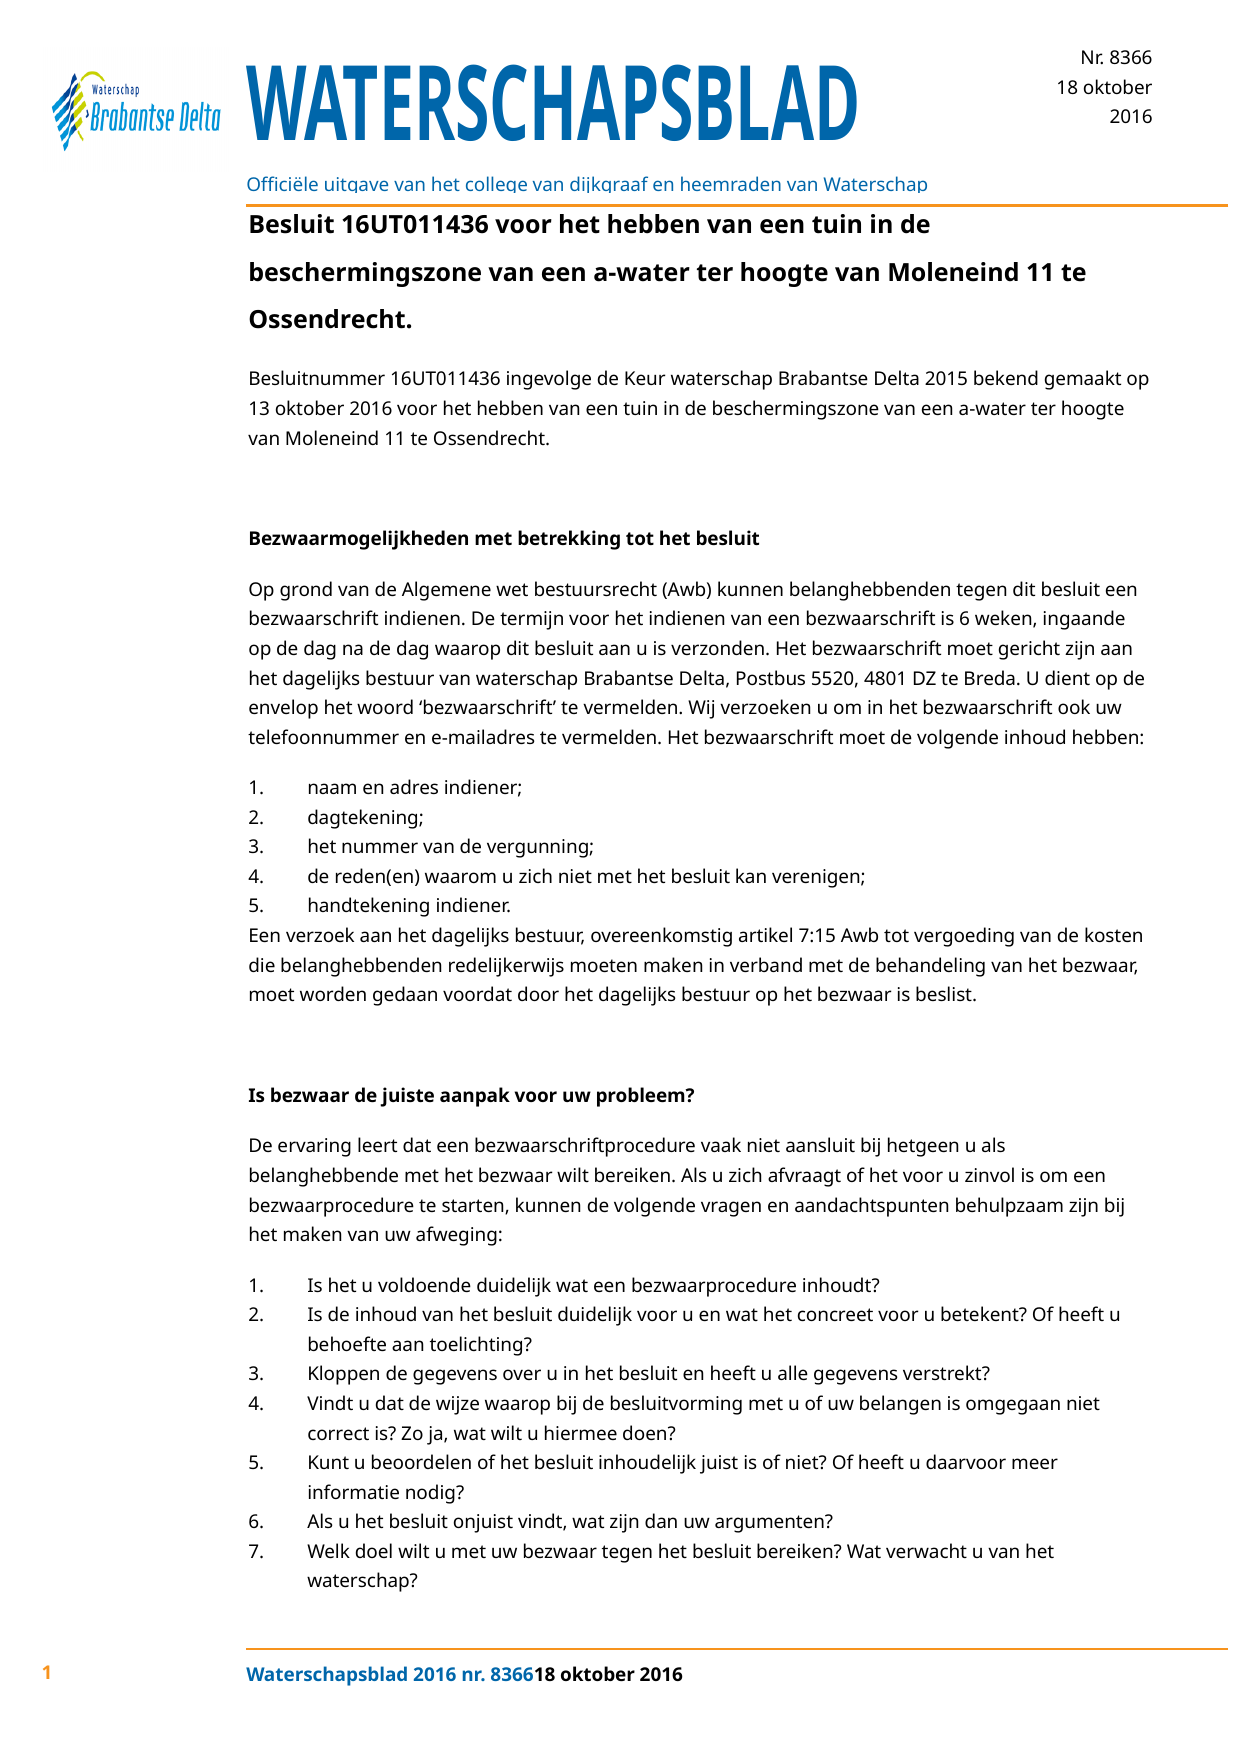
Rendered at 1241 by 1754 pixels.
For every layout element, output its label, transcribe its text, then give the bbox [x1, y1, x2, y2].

list Kloppen de gegevens over u in het besluit en heeft u alle gegevens verstrekt? [248, 1361, 1152, 1386]
text Een verzoek aan het dagelijks bestuur, overeenkomstig artikel 7:15 Awb tot vergoeding van de kosten die belanghebbenden redelijkerwijs moeten maken in verband met de behandeling van het bezwaar, moet worden gedaan voordat door het dagelijks bestuur op het bezwaar is beslist. [248, 922, 1152, 1007]
list handtekening indiener. [248, 893, 1152, 918]
list de reden(en) waarom u zich niet met het besluit kan verenigen; [248, 863, 1152, 889]
list Vindt u dat de wijze waarop bij de besluitvorming met u of uw belangen is omgegaan niet correct is? Zo ja, wat wilt u hiermee doen? [248, 1390, 1152, 1445]
list naam en adres indiener; [248, 774, 1152, 800]
list dagtekening; [248, 804, 1152, 829]
text Op grond van de Algemene wet bestuursrecht (Awb) kunnen belanghebbenden tegen dit besluit een bezwaarschrift indienen. De termijn voor het indienen van een bezwaarschrift is 6 weken, ingaande op de dag na de dag waarop dit besluit aan u is verzonden. Het bezwaarschrift moet gericht zijn aan het dagelijks bestuur van waterschap Brabantse Delta, Postbus 5520, 4801 DZ te Breda. U dient op de envelop het woord ‘bezwaarschrift’ te vermelden. Wij verzoeken u om in het bezwaarschrift ook uw telefoonnummer en e‑mailadres te vermelden. Het bezwaarschrift moet de volgende inhoud hebben: [248, 576, 1152, 749]
list Als u het besluit onjuist vindt, wat zijn dan uw argumenten? [248, 1508, 1152, 1534]
picture [41, 47, 231, 172]
list Is het u voldoende duidelijk wat een bezwaarprocedure inhoudt? [248, 1272, 1152, 1297]
list Is de inhoud van het besluit duidelijk voor u en wat het concreet voor u betekent? Of heeft u behoefte aan toelichting? [248, 1301, 1152, 1357]
list Welk doel wilt u met uw bezwaar tegen het besluit bereiken? Wat verwacht u van het waterschap? [248, 1538, 1152, 1593]
text De ervaring leert dat een bezwaarschriftprocedure vaak niet aansluit bij hetgeen u als belanghebbende met het bezwaar wilt bereiken. Als u zich afvraagt of het voor u zinvol is om een bezwaarprocedure te starten, kunnen de volgende vragen en aandachtspunten behulpzaam zijn bij het maken van uw afweging: [248, 1133, 1152, 1247]
list Kunt u beoordelen of het besluit inhoudelijk juist is of niet? Of heeft u daarvoor meer informatie nodig? [248, 1449, 1152, 1504]
text Besluit 16UT011436 voor het hebben van een tuin in de beschermingszone van een a-water ter hoogte van Moleneind 11 te Ossendrecht. [248, 207, 1152, 336]
text Is bezwaar de juiste aanpak voor uw probleem? [248, 1082, 1152, 1108]
text Bezwaarmogelijkheden met betrekking tot het besluit [248, 526, 1152, 551]
text Besluitnummer 16UT011436 ingevolge de Keur waterschap Brabantse Delta 2015 bekend gemaakt op 13 oktober 2016 voor het hebben van een tuin in de beschermingszone van een a-water ter hoogte van Moleneind 11 te Ossendrecht. [248, 366, 1152, 450]
list het nummer van de vergunning; [248, 833, 1152, 859]
